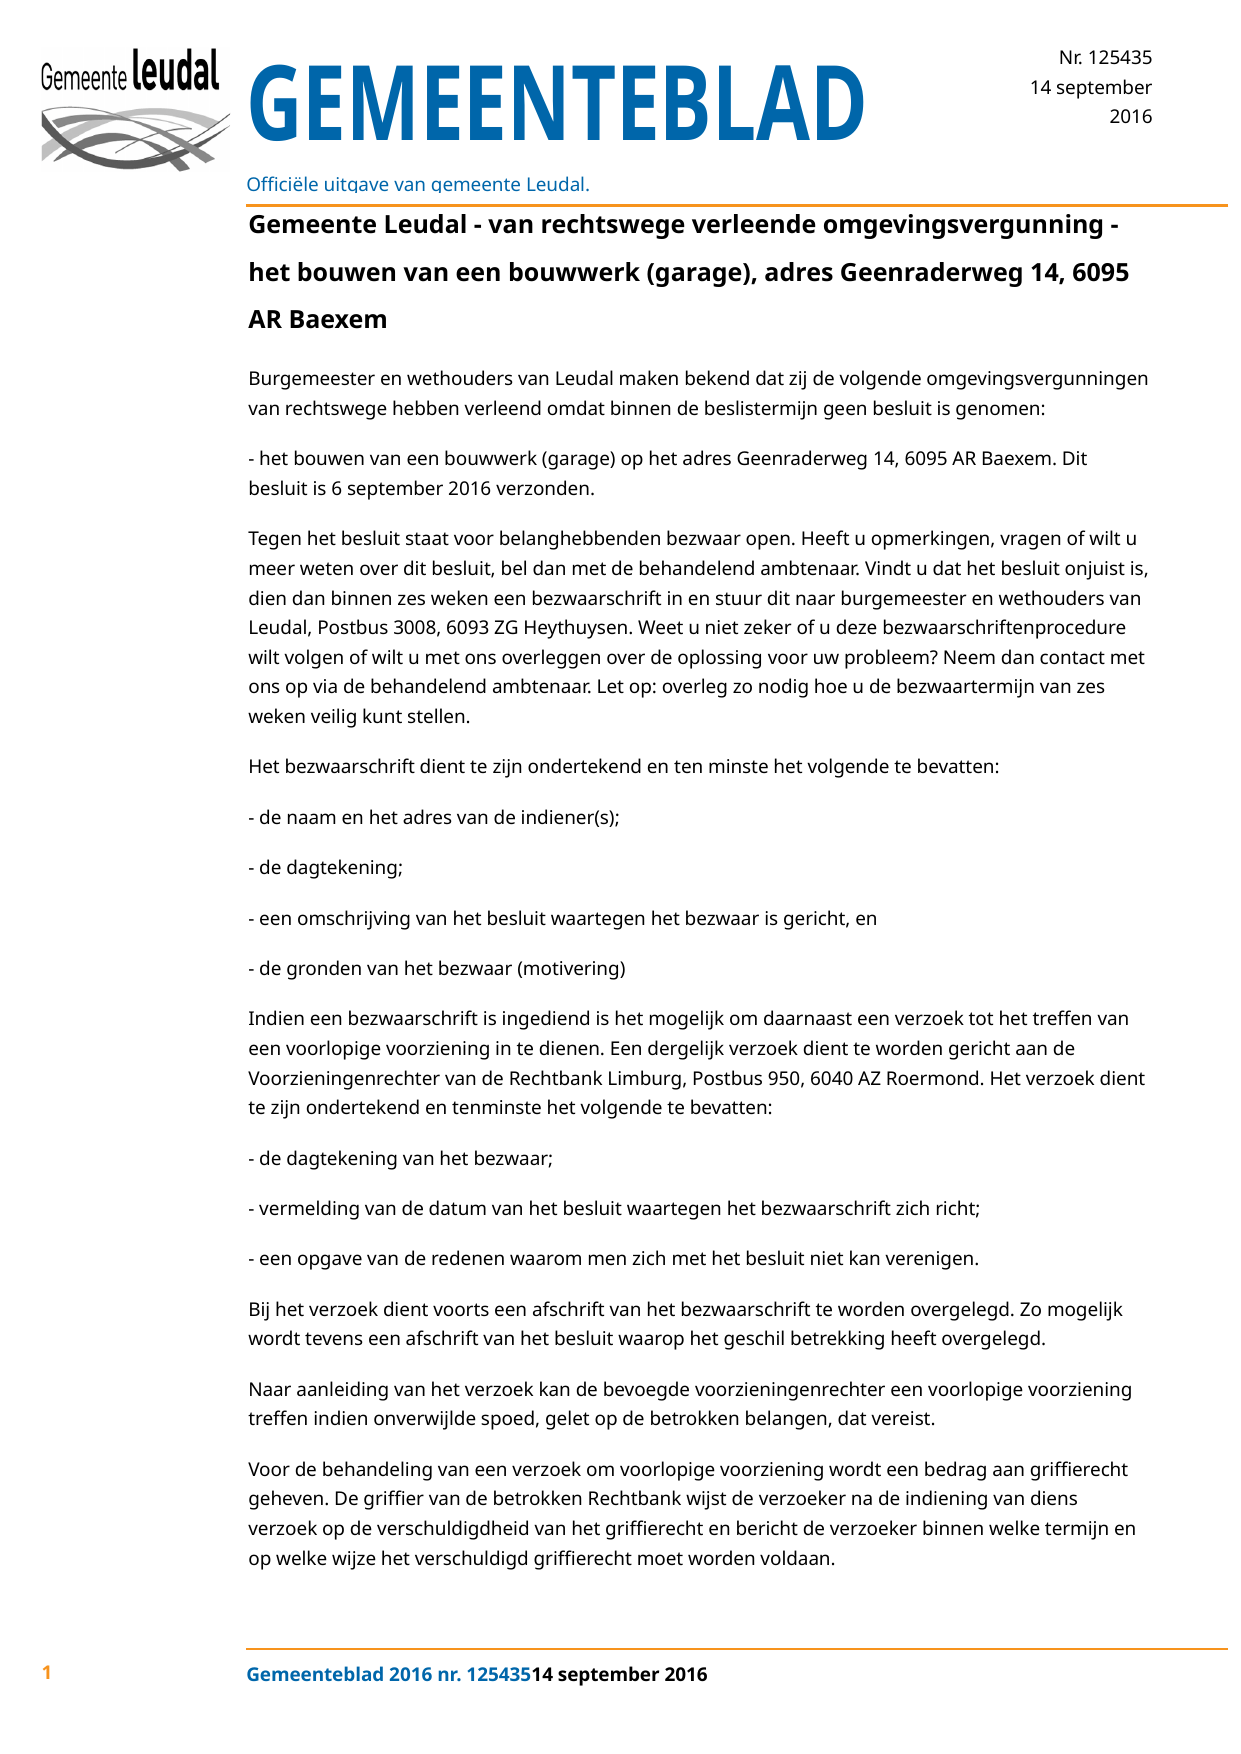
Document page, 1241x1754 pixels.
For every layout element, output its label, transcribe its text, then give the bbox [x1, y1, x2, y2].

text - de naam en het adres van de indiener(s); [248, 804, 1152, 829]
text - het bouwen van een bouwwerk (garage) op het adres Geenraderweg 14, 6095 AR Baexem. Dit besluit is 6 september 2016 verzonden. [248, 446, 1152, 501]
text - de gronden van het bezwaar (motivering) [248, 955, 1152, 981]
text - een opgave van de redenen waarom men zich met het besluit niet kan verenigen. [248, 1246, 1152, 1271]
text Voor de behandeling van een verzoek om voorlopige voorziening wordt een bedrag aan griffierecht geheven. De griffier van de betrokken Rechtbank wijst de verzoeker na de indiening van diens verzoek op de verschuldigdheid van het griffierecht en bericht de verzoeker binnen welke termijn en op welke wijze het verschuldigd griffierecht moet worden voldaan. [248, 1456, 1152, 1570]
text - een omschrijving van het besluit waartegen het bezwaar is gericht, en [248, 905, 1152, 930]
text - de dagtekening; [248, 854, 1152, 880]
text Bij het verzoek dient voorts een afschrift van het bezwaarschrift te worden overgelegd. Zo mogelijk wordt tevens een afschrift van het besluit waarop het geschil betrekking heeft overgelegd. [248, 1296, 1152, 1351]
text Burgemeester en wethouders van Leudal maken bekend dat zij de volgende omgevingsvergunningen van rechtswege hebben verleend omdat binnen de beslistermijn geen besluit is genomen: [248, 366, 1152, 421]
text Naar aanleiding van het verzoek kan de bevoegde voorzieningenrechter een voorlopige voorziening treffen indien onverwijlde spoed, gelet op de betrokken belangen, dat vereist. [248, 1376, 1152, 1431]
text Tegen het besluit staat voor belanghebbenden bezwaar open. Heeft u opmerkingen, vragen of wilt u meer weten over dit besluit, bel dan met de behandelend ambtenaar. Vindt u dat het besluit onjuist is, dien dan binnen zes weken een bezwaarschrift in en stuur dit naar burgemeester en wethouders van Leudal, Postbus 3008, 6093 ZG Heythuysen. Weet u niet zeker of u deze bezwaarschriftenprocedure wilt volgen of wilt u met ons overleggen over de oplossing voor uw probleem? Neem dan contact met ons op via de behandelend ambtenaar. Let op: overleg zo nodig hoe u de bezwaartermijn van zes weken veilig kunt stellen. [248, 526, 1152, 729]
text Het bezwaarschrift dient te zijn ondertekend en ten minste het volgende te bevatten: [248, 753, 1152, 779]
picture [41, 47, 231, 172]
text - vermelding van de datum van het besluit waartegen het bezwaarschrift zich richt; [248, 1195, 1152, 1221]
text - de dagtekening van het bezwaar; [248, 1145, 1152, 1170]
text Gemeente Leudal - van rechtswege verleende omgevingsvergunning - het bouwen van een bouwwerk (garage), adres Geenraderweg 14, 6095 AR Baexem [248, 207, 1152, 336]
text Indien een bezwaarschrift is ingediend is het mogelijk om daarnaast een verzoek tot het treffen van een voorlopige voorziening in te dienen. Een dergelijk verzoek dient te worden gericht aan de Voorzieningenrechter van de Rechtbank Limburg, Postbus 950, 6040 AZ Roermond. Het verzoek dient te zijn ondertekend en tenminste het volgende te bevatten: [248, 1006, 1152, 1120]
